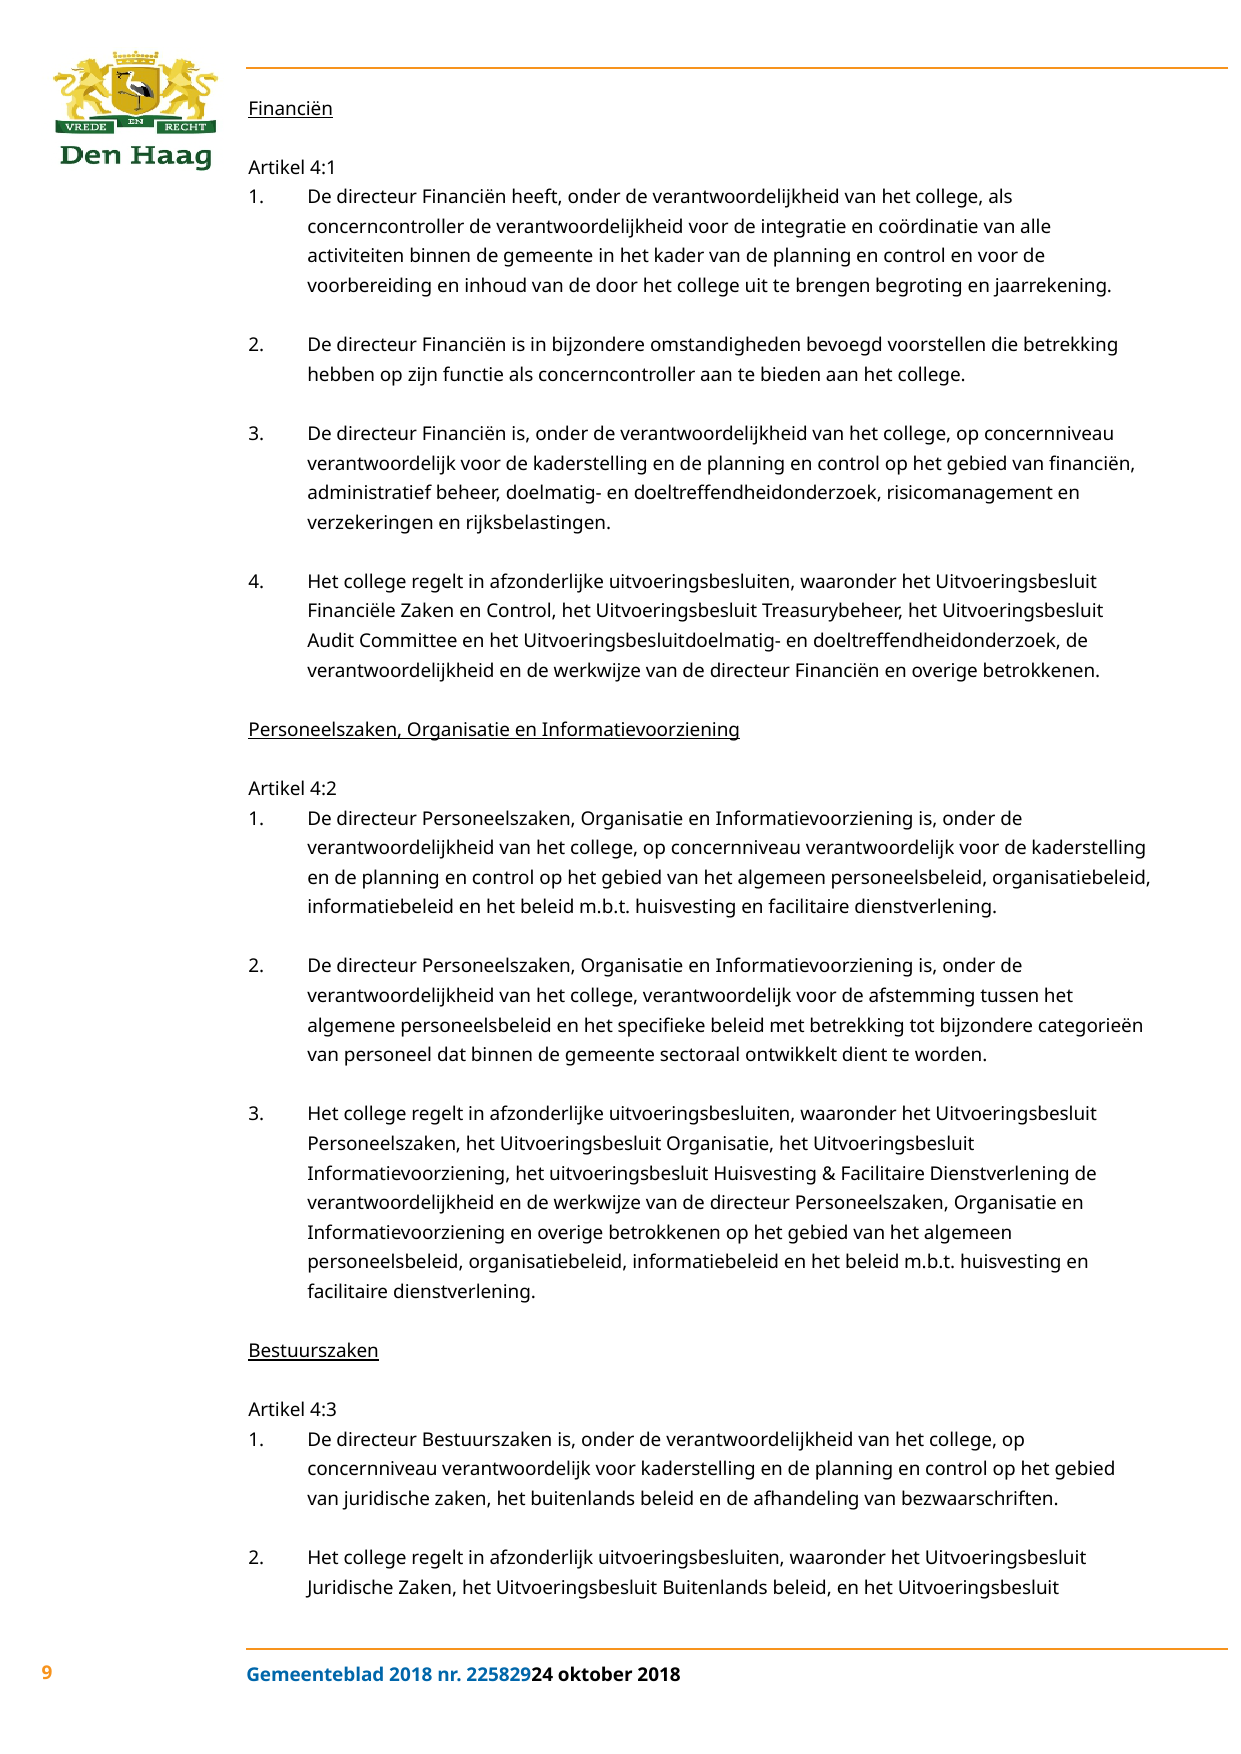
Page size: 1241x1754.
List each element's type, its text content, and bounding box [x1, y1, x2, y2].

list De directeur Bestuurszaken is, onder de verantwoordelijkheid van het college, op concernniveau verantwoordelijk voor kaderstelling en de planning en control op het gebied van juridische zaken, het buitenlands beleid en de afhandeling van bezwaarschriften. [248, 1426, 1152, 1511]
list De directeur Financiën is, onder de verantwoordelijkheid van het college, op concernniveau verantwoordelijk voor de kaderstelling en de planning en control op het gebied van financiën, administratief beheer, doelmatig- en doeltreffendheidonderzoek, risicomanagement en verzekeringen en rijksbelastingen. [248, 420, 1152, 535]
picture [41, 47, 231, 172]
list Het college regelt in afzonderlijke uitvoeringsbesluiten, waaronder het Uitvoeringsbesluit Personeelszaken, het Uitvoeringsbesluit Organisatie, het Uitvoeringsbesluit Informatievoorziening, het uitvoeringsbesluit Huisvesting & Facilitaire Dienstverlening de verantwoordelijkheid en de werkwijze van de directeur Personeelszaken, Organisatie en Informatievoorziening en overige betrokkenen op het gebied van het algemeen personeelsbeleid, organisatiebeleid, informatiebeleid en het beleid m.b.t. huisvesting en facilitaire dienstverlening. [248, 1101, 1152, 1304]
list De directeur Financiën heeft, onder de verantwoordelijkheid van het college, als concerncontroller de verantwoordelijkheid voor de integratie en coördinatie van alle activiteiten binnen de gemeente in het kader van de planning en control en voor de voorbereiding en inhoud van de door het college uit te brengen begroting en jaarrekening. [248, 183, 1152, 298]
text Financiën [248, 95, 1152, 121]
text Artikel 4:3 [248, 1396, 1152, 1422]
text Artikel 4:2 [248, 775, 1152, 801]
list Het college regelt in afzonderlijke uitvoeringsbesluiten, waaronder het Uitvoeringsbesluit Financiële Zaken en Control, het Uitvoeringsbesluit Treasurybeheer, het Uitvoeringsbesluit Audit Committee en het Uitvoeringsbesluitdoelmatig- en doeltreffendheidonderzoek, de verantwoordelijkheid en de werkwijze van de directeur Financiën en overige betrokkenen. [248, 568, 1152, 683]
list De directeur Personeelszaken, Organisatie en Informatievoorziening is, onder de verantwoordelijkheid van het college, verantwoordelijk voor de afstemming tussen het algemene personeelsbeleid en het specifieke beleid met betrekking tot bijzondere categorieën van personeel dat binnen de gemeente sectoraal ontwikkelt dient te worden. [248, 953, 1152, 1067]
list De directeur Personeelszaken, Organisatie en Informatievoorziening is, onder de verantwoordelijkheid van het college, op concernniveau verantwoordelijk voor de kaderstelling en de planning en control op het gebied van het algemeen personeelsbeleid, organisatiebeleid, informatiebeleid en het beleid m.b.t. huisvesting en facilitaire dienstverlening. [248, 805, 1152, 919]
list De directeur Financiën is in bijzondere omstandigheden bevoegd voorstellen die betrekking hebben op zijn functie als concerncontroller aan te bieden aan het college. [248, 331, 1152, 387]
text Personeelszaken, Organisatie en Informatievoorziening [248, 716, 1152, 742]
list Het college regelt in afzonderlijk uitvoeringsbesluiten, waaronder het Uitvoeringsbesluit Juridische Zaken, het Uitvoeringsbesluit Buitenlands beleid, en het Uitvoeringsbesluit [248, 1544, 1152, 1600]
text Artikel 4:1 [248, 154, 1152, 180]
text Bestuurszaken [248, 1337, 1152, 1363]
